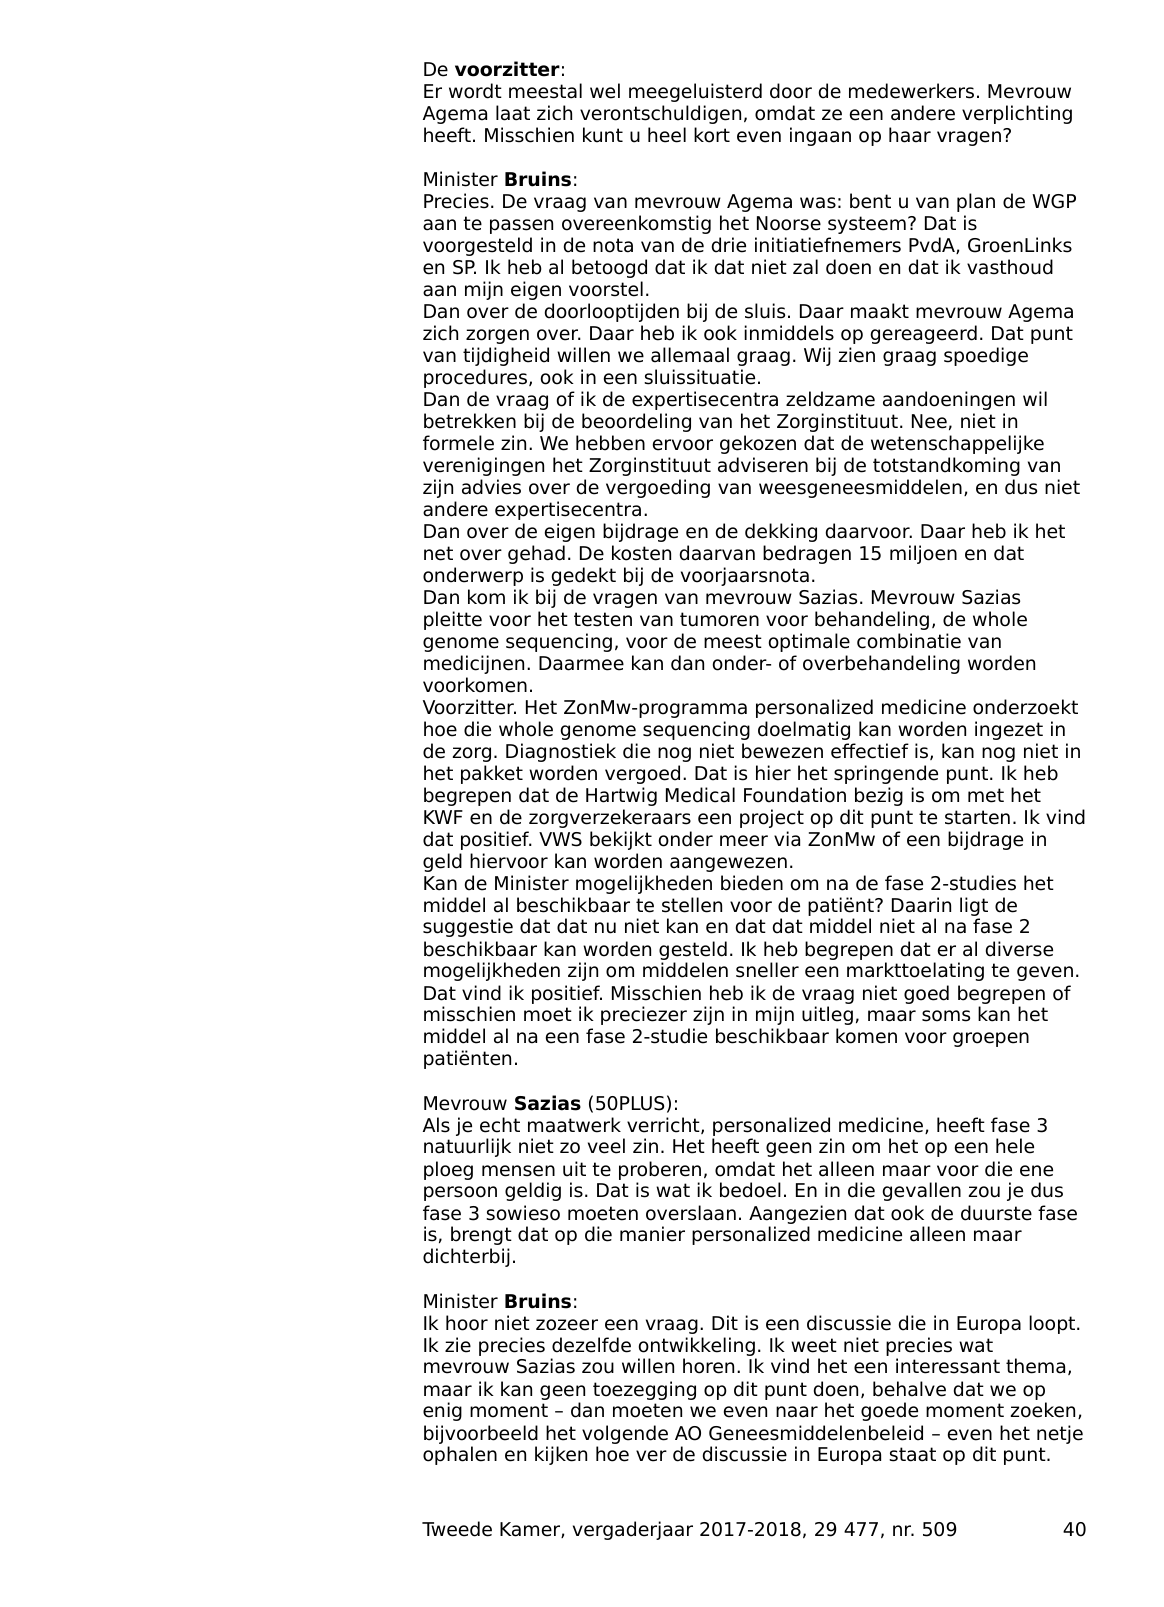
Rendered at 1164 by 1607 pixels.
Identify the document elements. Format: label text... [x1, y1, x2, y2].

text Er wordt meestal wel meegeluisterd door de medewerkers. Mevrouw Agema laat zich verontschuldigen, omdat ze een andere verplichting heeft. Misschien kunt u heel kort even ingaan op haar vragen? [422, 81, 1087, 147]
text Minister Bruins: [422, 1291, 1087, 1312]
text Als je echt maatwerk verricht, personalized medicine, heeft fase 3 natuurlijk niet zo veel zin. Het heeft geen zin om het op een hele ploeg mensen uit te proberen, omdat het alleen maar voor die ene persoon geldig is. Dat is wat ik bedoel. En in die gevallen zou je dus fase 3 sowieso moeten overslaan. Aangezien dat ook de duurste fase is, brengt dat op die manier personalized medicine alleen maar dichterbij. [422, 1114, 1087, 1268]
text Precies. De vraag van mevrouw Agema was: bent u van plan de WGP aan te passen overeenkomstig het Noorse systeem? Dat is voorgesteld in de nota van de drie initiatiefnemers PvdA, GroenLinks en SP. Ik heb al betoogd dat ik dat niet zal doen en dat ik vasthoud aan mijn eigen voorstel. [422, 191, 1087, 301]
text Voorzitter. Het ZonMw-programma personalized medicine onderzoekt hoe die whole genome sequencing doelmatig kan worden ingezet in de zorg. Diagnostiek die nog niet bewezen effectief is, kan nog niet in het pakket worden vergoed. Dat is hier het springende punt. Ik heb begrepen dat de Hartwig Medical Foundation bezig is om met het KWF en de zorgverzekeraars een project op dit punt te starten. Ik vind dat positief. VWS bekijkt onder meer via ZonMw of een bijdrage in geld hiervoor kan worden aangewezen. [422, 697, 1087, 872]
text Dan kom ik bij de vragen van mevrouw Sazias. Mevrouw Sazias pleitte voor het testen van tumoren voor behandeling, de whole genome sequencing, voor de meest optimale combinatie van medicijnen. Daarmee kan dan onder- of overbehandeling worden voorkomen. [422, 587, 1087, 697]
text Ik hoor niet zozeer een vraag. Dit is een discussie die in Europa loopt. Ik zie precies dezelfde ontwikkeling. Ik weet niet precies wat mevrouw Sazias zou willen horen. Ik vind het een interessant thema, maar ik kan geen toezegging op dit punt doen, behalve dat we op enig moment – dan moeten we even naar het goede moment zoeken, bijvoorbeeld het volgende AO Geneesmiddelenbeleid – even het netje ophalen en kijken hoe ver de discussie in Europa staat op dit punt. [422, 1312, 1087, 1466]
text Kan de Minister mogelijkheden bieden om na de fase 2-studies het middel al beschikbaar te stellen voor de patiënt? Daarin ligt de suggestie dat dat nu niet kan en dat dat middel niet al na fase 2 beschikbaar kan worden gesteld. Ik heb begrepen dat er al diverse mogelijkheden zijn om middelen sneller een markttoelating te geven. Dat vind ik positief. Misschien heb ik de vraag niet goed begrepen of misschien moet ik preciezer zijn in mijn uitleg, maar soms kan het middel al na een fase 2-studie beschikbaar komen voor groepen patiënten. [422, 872, 1087, 1070]
text Mevrouw Sazias (50PLUS): [422, 1092, 1087, 1114]
text Dan over de eigen bijdrage en de dekking daarvoor. Daar heb ik het net over gehad. De kosten daarvan bedragen 15 miljoen en dat onderwerp is gedekt bij de voorjaarsnota. [422, 521, 1087, 587]
text Minister Bruins: [422, 169, 1087, 191]
text Dan over de doorlooptijden bij de sluis. Daar maakt mevrouw Agema zich zorgen over. Daar heb ik ook inmiddels op gereageerd. Dat punt van tijdigheid willen we allemaal graag. Wij zien graag spoedige procedures, ook in een sluissituatie. [422, 301, 1087, 389]
text De voorzitter: [422, 59, 1087, 81]
text Dan de vraag of ik de expertisecentra zeldzame aandoeningen wil betrekken bij de beoordeling van het Zorginstituut. Nee, niet in formele zin. We hebben ervoor gekozen dat de wetenschappelijke verenigingen het Zorginstituut adviseren bij de totstandkoming van zijn advies over de vergoeding van weesgeneesmiddelen, en dus niet andere expertisecentra. [422, 389, 1087, 521]
